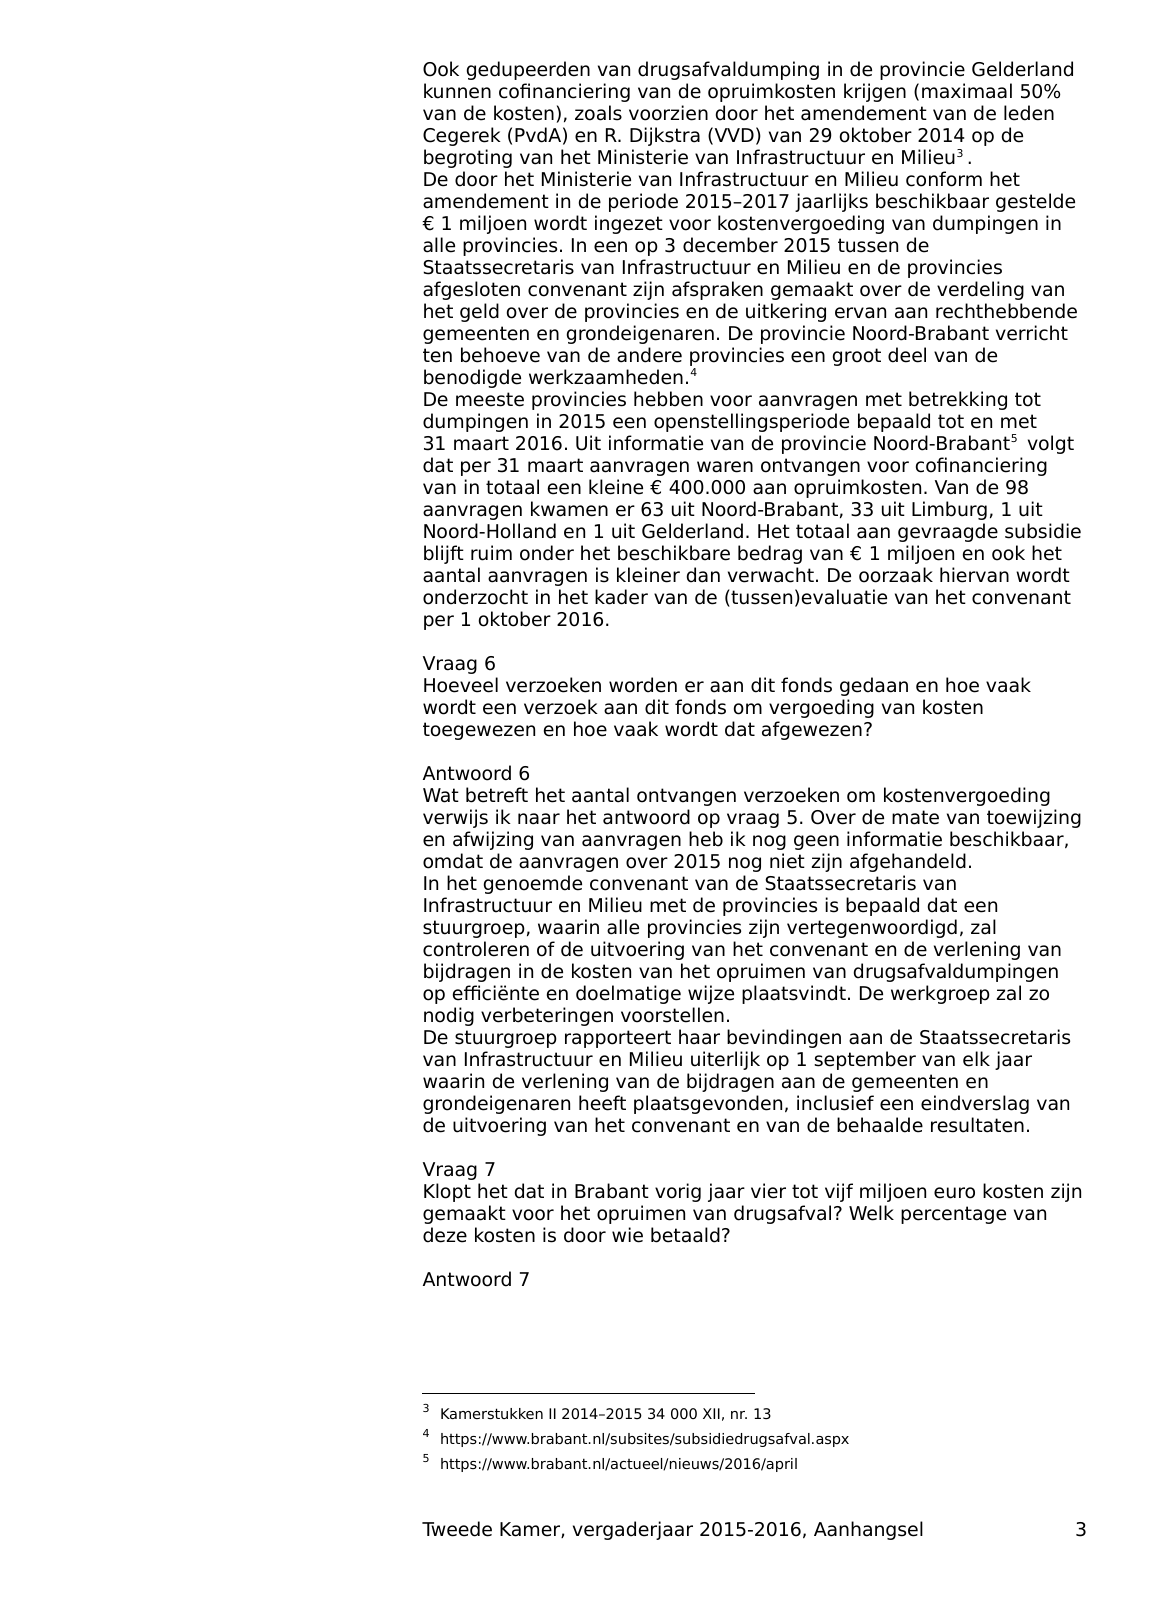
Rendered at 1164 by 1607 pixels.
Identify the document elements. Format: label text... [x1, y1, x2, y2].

text Vraag 6 [422, 653, 1087, 675]
text Kamerstukken II 2014–2015 34 000 XII, nr. 13 [422, 1402, 1087, 1424]
text In het genoemde convenant van de Staatssecretaris van Infrastructuur en Milieu met de provincies is bepaald dat een stuurgroep, waarin alle provincies zijn vertegenwoordigd, zal controleren of de uitvoering van het convenant en de verlening van bijdragen in de kosten van het opruimen van drugsafvaldumpingen op efficiënte en doelmatige wijze plaatsvindt. De werkgroep zal zo nodig verbeteringen voorstellen. [422, 873, 1087, 1027]
text Ook gedupeerden van drugsafvaldumping in de provincie Gelderland kunnen cofinanciering van de opruimkosten krijgen (maximaal 50% van de kosten), zoals voorzien door het amendement van de leden Cegerek (PvdA) en R. Dijkstra (VVD) van 29 oktober 2014 op de begroting van het Ministerie van Infrastructuur en Milieu. [422, 59, 1087, 169]
text De stuurgroep rapporteert haar bevindingen aan de Staatssecretaris van Infrastructuur en Milieu uiterlijk op 1 september van elk jaar waarin de verlening van de bijdragen aan de gemeenten en grondeigenaren heeft plaatsgevonden, inclusief een eindverslag van de uitvoering van het convenant en van de behaalde resultaten. [422, 1027, 1087, 1136]
text De meeste provincies hebben voor aanvragen met betrekking tot dumpingen in 2015 een openstellingsperiode bepaald tot en met 31 maart 2016. Uit informatie van de provincie Noord-Brabant volgt dat per 31 maart aanvragen waren ontvangen voor cofinanciering van in totaal een kleine € 400.000 aan opruimkosten. Van de 98 aanvragen kwamen er 63 uit Noord-Brabant, 33 uit Limburg, 1 uit Noord-Holland en 1 uit Gelderland. Het totaal aan gevraagde subsidie blijft ruim onder het beschikbare bedrag van € 1 miljoen en ook het aantal aanvragen is kleiner dan verwacht. De oorzaak hiervan wordt onderzocht in het kader van de (tussen)evaluatie van het convenant per 1 oktober 2016. [422, 389, 1087, 631]
text Antwoord 7 [422, 1269, 1087, 1291]
text Wat betreft het aantal ontvangen verzoeken om kostenvergoeding verwijs ik naar het antwoord op vraag 5. Over de mate van toewijzing en afwijzing van aanvragen heb ik nog geen informatie beschikbaar, omdat de aanvragen over 2015 nog niet zijn afgehandeld. [422, 785, 1087, 873]
text Hoeveel verzoeken worden er aan dit fonds gedaan en hoe vaak wordt een verzoek aan dit fonds om vergoeding van kosten toegewezen en hoe vaak wordt dat afgewezen? [422, 675, 1087, 741]
text De door het Ministerie van Infrastructuur en Milieu conform het amendement in de periode 2015–2017 jaarlijks beschikbaar gestelde € 1 miljoen wordt ingezet voor kostenvergoeding van dumpingen in alle provincies. In een op 3 december 2015 tussen de Staatssecretaris van Infrastructuur en Milieu en de provincies afgesloten convenant zijn afspraken gemaakt over de verdeling van het geld over de provincies en de uitkering ervan aan rechthebbende gemeenten en grondeigenaren. De provincie Noord-Brabant verricht ten behoeve van de andere provincies een groot deel van de benodigde werkzaamheden. [422, 169, 1087, 389]
text Klopt het dat in Brabant vorig jaar vier tot vijf miljoen euro kosten zijn gemaakt voor het opruimen van drugsafval? Welk percentage van deze kosten is door wie betaald? [422, 1181, 1087, 1247]
text Antwoord 6 [422, 763, 1087, 785]
text https://www.brabant.nl/subsites/subsidiedrugsafval.aspx [422, 1427, 1087, 1449]
text https://www.brabant.nl/actueel/nieuws/2016/april [422, 1452, 1087, 1474]
text Vraag 7 [422, 1159, 1087, 1181]
